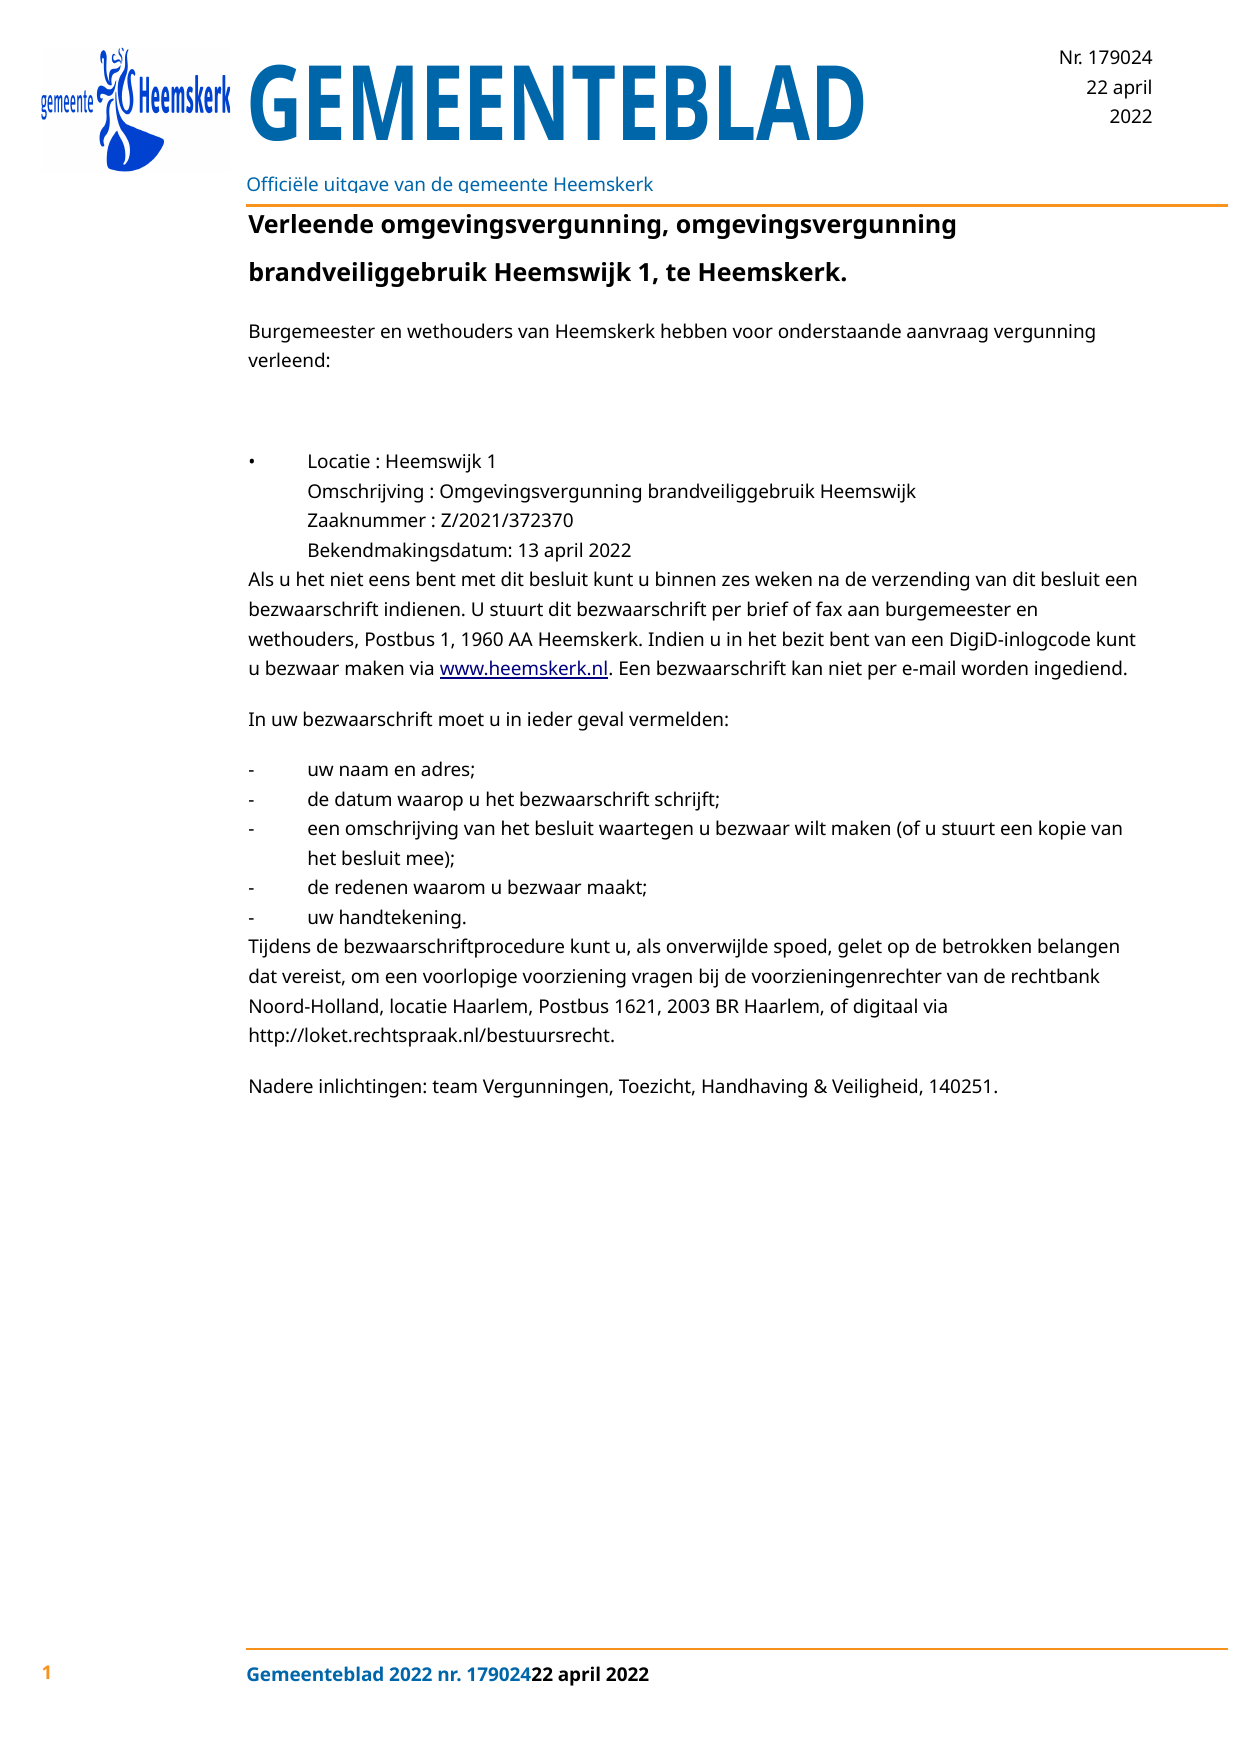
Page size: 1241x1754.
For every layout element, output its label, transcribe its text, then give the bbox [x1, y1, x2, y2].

list een omschrijving van het besluit waartegen u bezwaar wilt maken (of u stuurt een kopie van het besluit mee); [248, 815, 1152, 871]
text In uw bezwaarschrift moet u in ieder geval vermelden: [248, 706, 1152, 732]
text Als u het niet eens bent met dit besluit kunt u binnen zes weken na de verzending van dit besluit een bezwaarschrift indienen. U stuurt dit bezwaarschrift per brief of fax aan burgemeester en wethouders, Postbus 1, 1960 AA Heemskerk. Indien u in het bezit bent van een DigiD-inlogcode kunt u bezwaar maken via www.heemskerk.nl. Een bezwaarschrift kan niet per e-mail worden ingediend. [248, 567, 1152, 681]
list de datum waarop u het bezwaarschrift schrijft; [248, 786, 1152, 812]
list Locatie : Heemswijk 1 [248, 448, 1152, 474]
text Tijdens de bezwaarschriftprocedure kunt u, als onverwijlde spoed, gelet op de betrokken belangen dat vereist, om een voorlopige voorziening vragen bij de voorzieningenrechter van de rechtbank Noord-Holland, locatie Haarlem, Postbus 1621, 2003 BR Haarlem, of digitaal via http://loket.rechtspraak.nl/bestuursrecht. [248, 934, 1152, 1048]
text Verleende omgevingsvergunning, omgevingsvergunning brandveiliggebruik Heemswijk 1, te Heemskerk. [248, 207, 1152, 288]
list de redenen waarom u bezwaar maakt; [248, 874, 1152, 900]
text Burgemeester en wethouders van Heemskerk hebben voor onderstaande aanvraag vergunning verleend: [248, 318, 1152, 373]
list Bekendmakingsdatum: 13 april 2022 [248, 537, 1152, 563]
list uw naam en adres; [248, 756, 1152, 782]
list Omschrijving : Omgevingsvergunning brandveiliggebruik Heemswijk [248, 478, 1152, 504]
picture [41, 47, 231, 172]
list uw handtekening. [248, 904, 1152, 930]
text Nadere inlichtingen: team Vergunningen, Toezicht, Handhaving & Veiligheid, 140251. [248, 1073, 1152, 1099]
list Zaaknummer : Z/2021/372370 [248, 507, 1152, 533]
